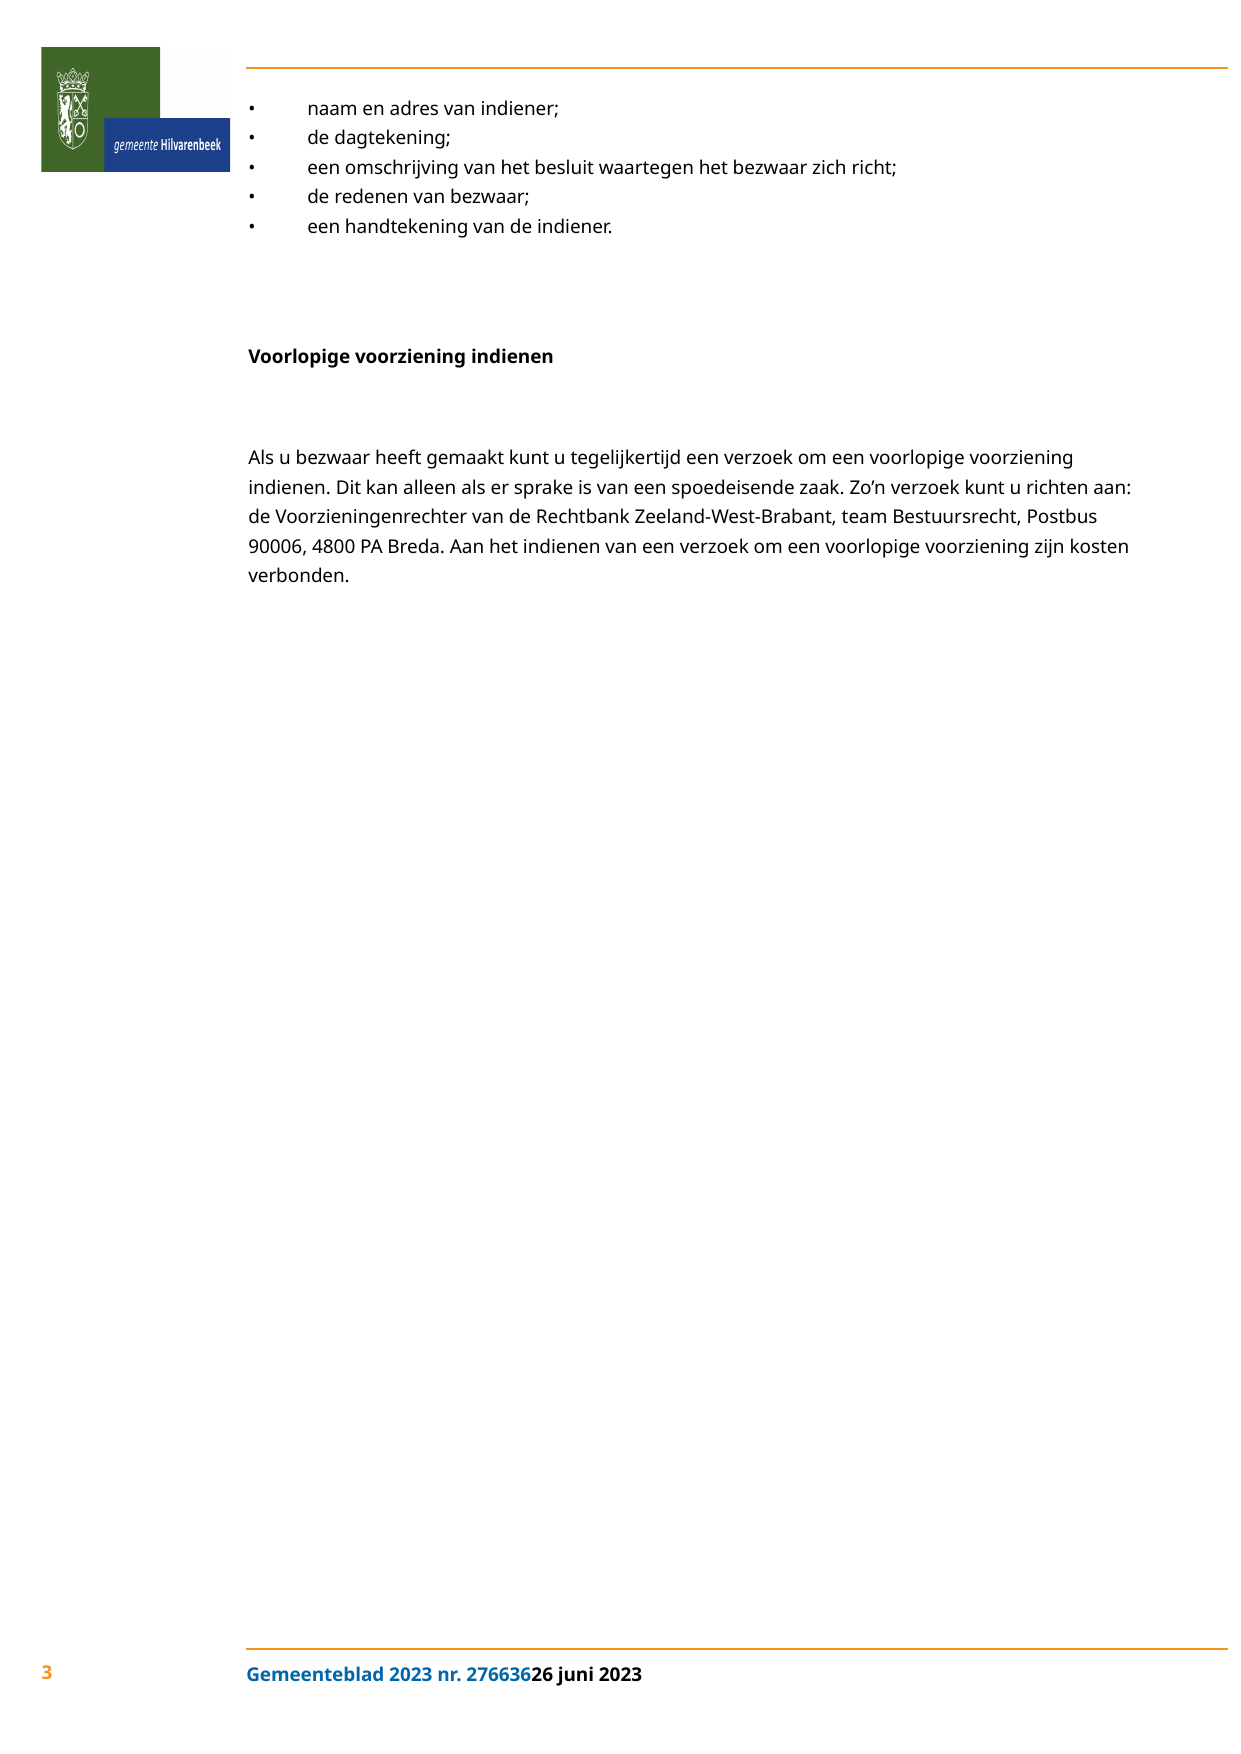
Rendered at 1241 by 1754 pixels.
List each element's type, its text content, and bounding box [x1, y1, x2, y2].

list naam en adres van indiener; [248, 95, 1152, 121]
picture [41, 47, 231, 172]
text Voorlopige voorziening indienen [248, 343, 1152, 369]
text Als u bezwaar heeft gemaakt kunt u tegelijkertijd een verzoek om een voorlopige voorziening indienen. Dit kan alleen als er sprake is van een spoedeisende zaak. Zo’n verzoek kunt u richten aan: de Voorzieningenrechter van de Rechtbank Zeeland-West-Brabant, team Bestuursrecht, Postbus 90006, 4800 PA Breda. Aan het indienen van een verzoek om een voorlopige voorziening zijn kosten verbonden. [248, 444, 1152, 588]
list de redenen van bezwaar; [248, 183, 1152, 209]
list een omschrijving van het besluit waartegen het bezwaar zich richt; [248, 154, 1152, 180]
list de dagtekening; [248, 124, 1152, 150]
list een handtekening van de indiener. [248, 213, 1152, 239]
